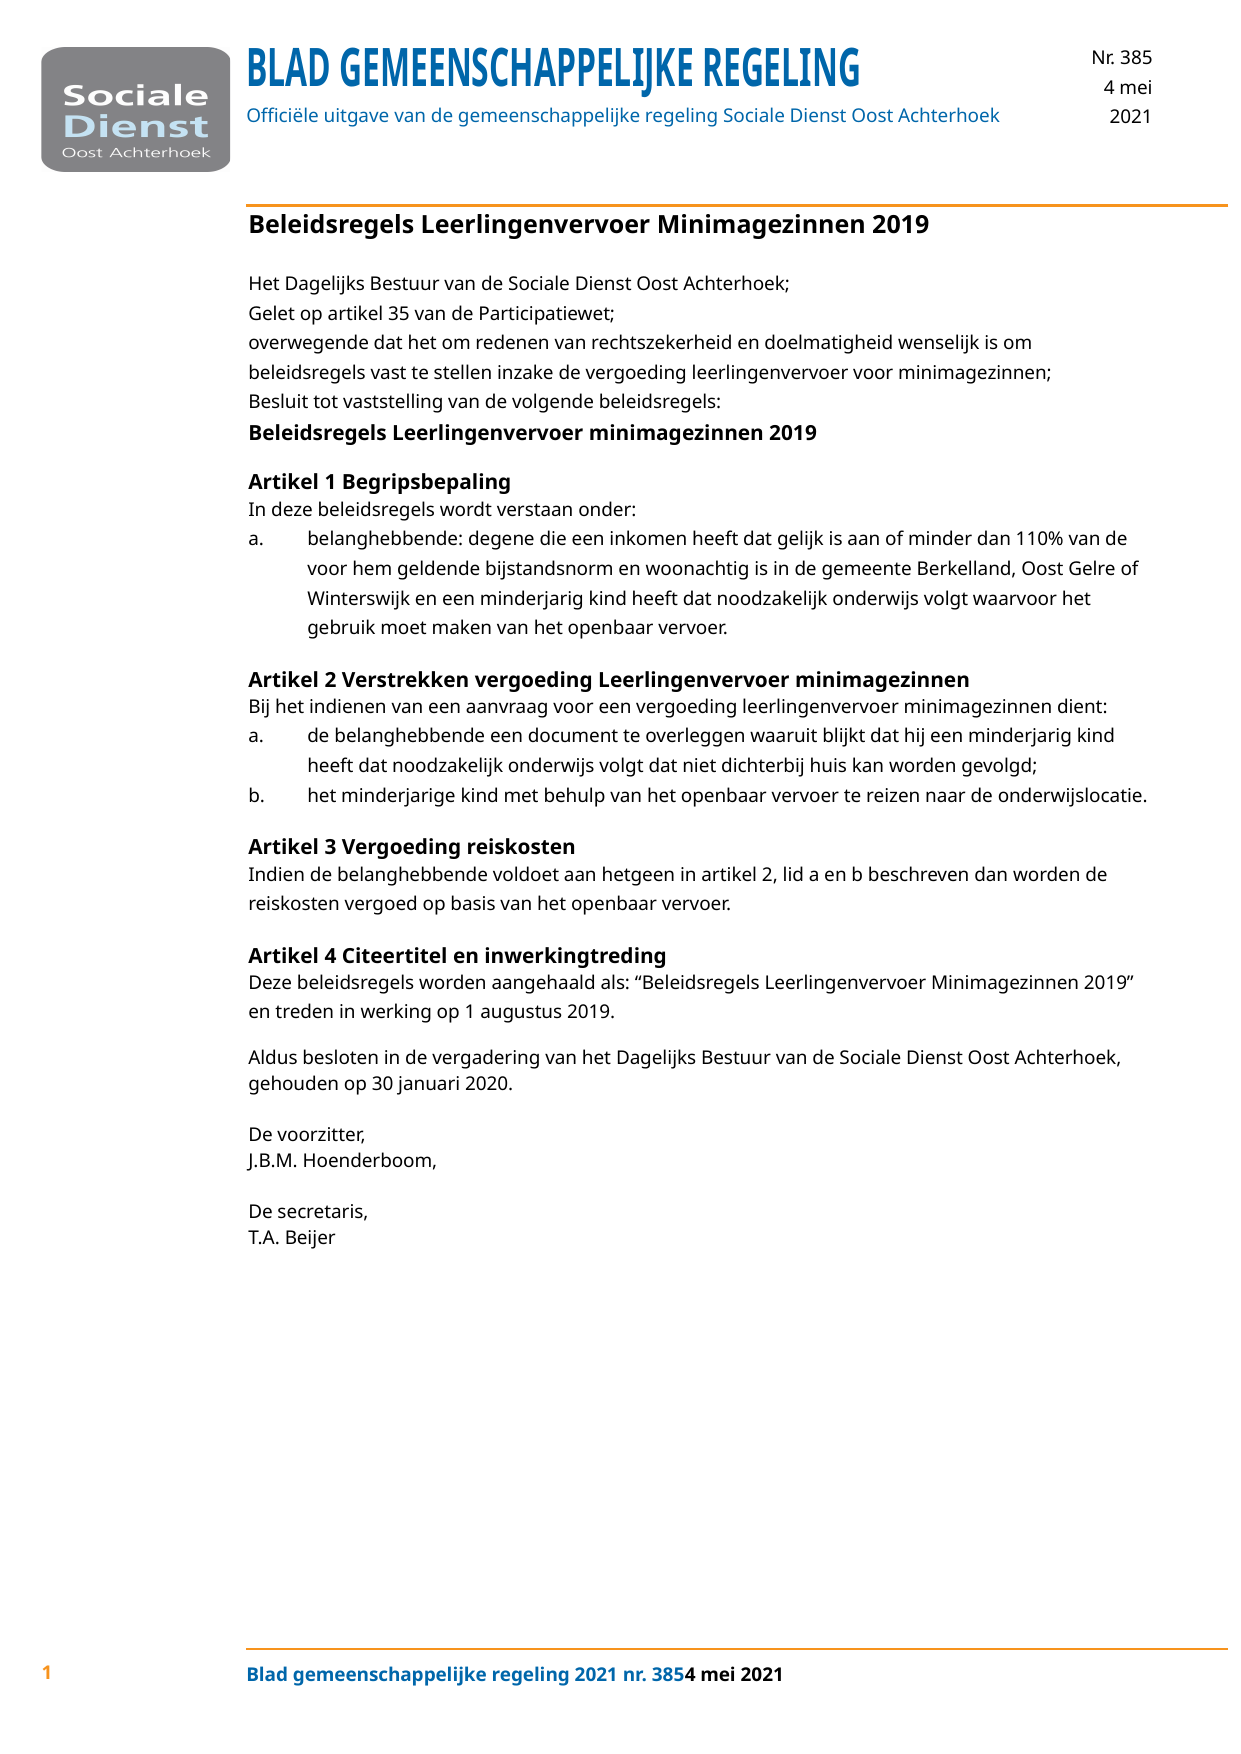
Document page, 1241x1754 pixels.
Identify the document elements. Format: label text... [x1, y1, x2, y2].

text Beleidsregels Leerlingenvervoer Minimagezinnen 2019 [248, 207, 1152, 241]
picture [41, 47, 231, 172]
text Artikel 2 Verstrekken vergoeding Leerlingenvervoer minimagezinnen [248, 665, 1152, 693]
text Besluit tot vaststelling van de volgende beleidsregels: [248, 389, 1152, 414]
list belanghebbende: degene die een inkomen heeft dat gelijk is aan of minder dan 110% van de voor hem geldende bijstandsnorm en woonachtig is in de gemeente Berkelland, Oost Gelre of Winterswijk en een minderjarig kind heeft dat noodzakelijk onderwijs volgt waarvoor het gebruik moet maken van het openbaar vervoer. [248, 526, 1152, 640]
text De secretaris, [248, 1199, 1152, 1224]
text J.B.M. Hoenderboom, [248, 1147, 1152, 1173]
text T.A. Beijer [248, 1224, 1152, 1250]
text Artikel 1 Begripsbepaling [248, 467, 1152, 496]
list de belanghebbende een document te overleggen waaruit blijkt dat hij een minderjarig kind heeft dat noodzakelijk onderwijs volgt dat niet dichterbij huis kan worden gevolgd; [248, 723, 1152, 778]
text In deze beleidsregels wordt verstaan onder: [248, 496, 1152, 522]
text Artikel 4 Citeertitel en inwerkingtreding [248, 941, 1152, 969]
text overwegende dat het om redenen van rechtszekerheid en doelmatigheid wenselijk is om beleidsregels vast te stellen inzake de vergoeding leerlingenvervoer voor minimagezinnen; [248, 329, 1152, 385]
text Artikel 3 Vergoeding reiskosten [248, 832, 1152, 861]
text Deze beleidsregels worden aangehaald als: “Beleidsregels Leerlingenvervoer Minimagezinnen 2019” en treden in werking op 1 augustus 2019. [248, 969, 1152, 1024]
text Bij het indienen van een aanvraag voor een vergoeding leerlingenvervoer minimagezinnen dient: [248, 693, 1152, 719]
text Aldus besloten in de vergadering van het Dagelijks Bestuur van de Sociale Dienst Oost Achterhoek, gehouden op 30 januari 2020. [248, 1044, 1152, 1096]
text Indien de belanghebbende voldoet aan hetgeen in artikel 2, lid a en b beschreven dan worden de reiskosten vergoed op basis van het openbaar vervoer. [248, 861, 1152, 916]
list het minderjarige kind met behulp van het openbaar vervoer te reizen naar de onderwijslocatie. [248, 782, 1152, 808]
text Beleidsregels Leerlingenvervoer minimagezinnen 2019 [248, 418, 1152, 447]
text De voorzitter, [248, 1122, 1152, 1147]
text Gelet op artikel 35 van de Participatiewet; [248, 300, 1152, 326]
text Het Dagelijks Bestuur van de Sociale Dienst Oost Achterhoek; [248, 270, 1152, 296]
